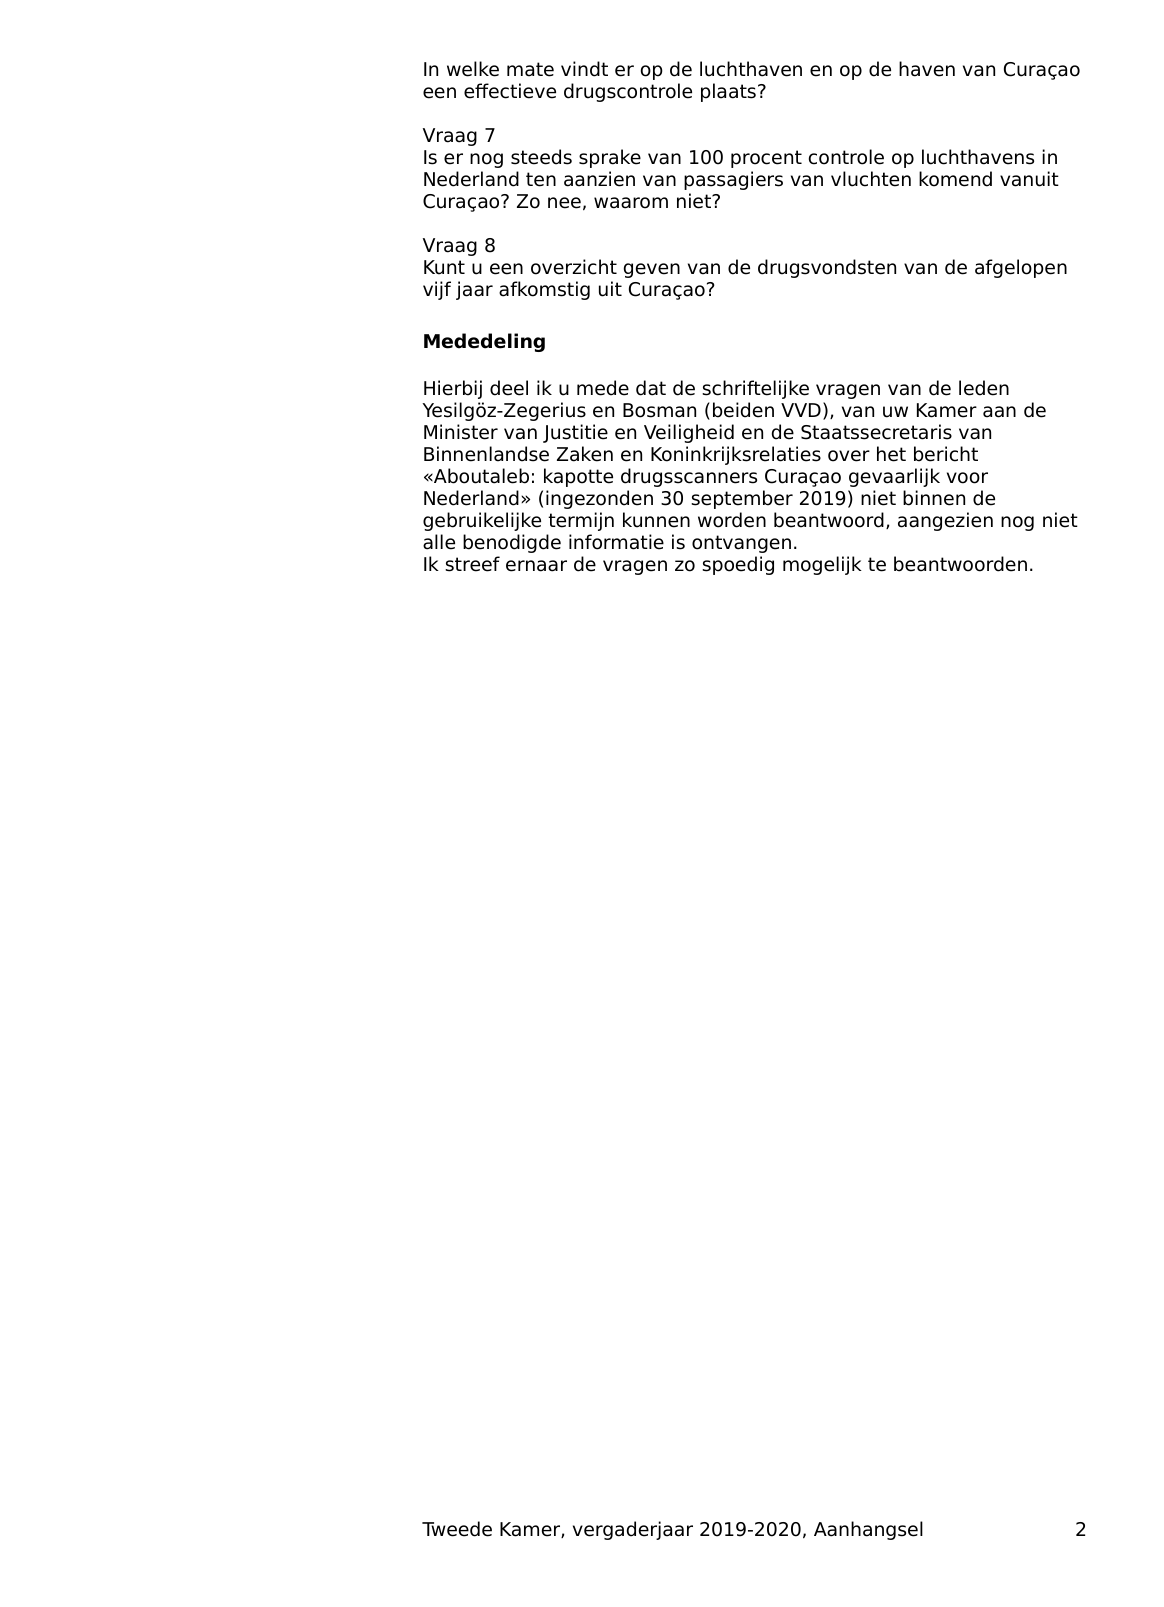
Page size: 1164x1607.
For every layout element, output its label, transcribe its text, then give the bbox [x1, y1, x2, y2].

subtitle Mededeling [422, 331, 1087, 353]
text Vraag 7 [422, 125, 1087, 147]
text Ik streef ernaar de vragen zo spoedig mogelijk te beantwoorden. [422, 554, 1087, 576]
text Hierbij deel ik u mede dat de schriftelijke vragen van de leden Yesilgöz-Zegerius en Bosman (beiden VVD), van uw Kamer aan de Minister van Justitie en Veiligheid en de Staatssecretaris van Binnenlandse Zaken en Koninkrijksrelaties over het bericht «Aboutaleb: kapotte drugsscanners Curaçao gevaarlijk voor Nederland» (ingezonden 30 september 2019) niet binnen de gebruikelijke termijn kunnen worden beantwoord, aangezien nog niet alle benodigde informatie is ontvangen. [422, 378, 1087, 554]
text Kunt u een overzicht geven van de drugsvondsten van de afgelopen vijf jaar afkomstig uit Curaçao? [422, 257, 1087, 301]
text In welke mate vindt er op de luchthaven en op de haven van Curaçao een effectieve drugscontrole plaats? [422, 59, 1087, 103]
text Vraag 8 [422, 235, 1087, 257]
text Is er nog steeds sprake van 100 procent controle op luchthavens in Nederland ten aanzien van passagiers van vluchten komend vanuit Curaçao? Zo nee, waarom niet? [422, 147, 1087, 213]
